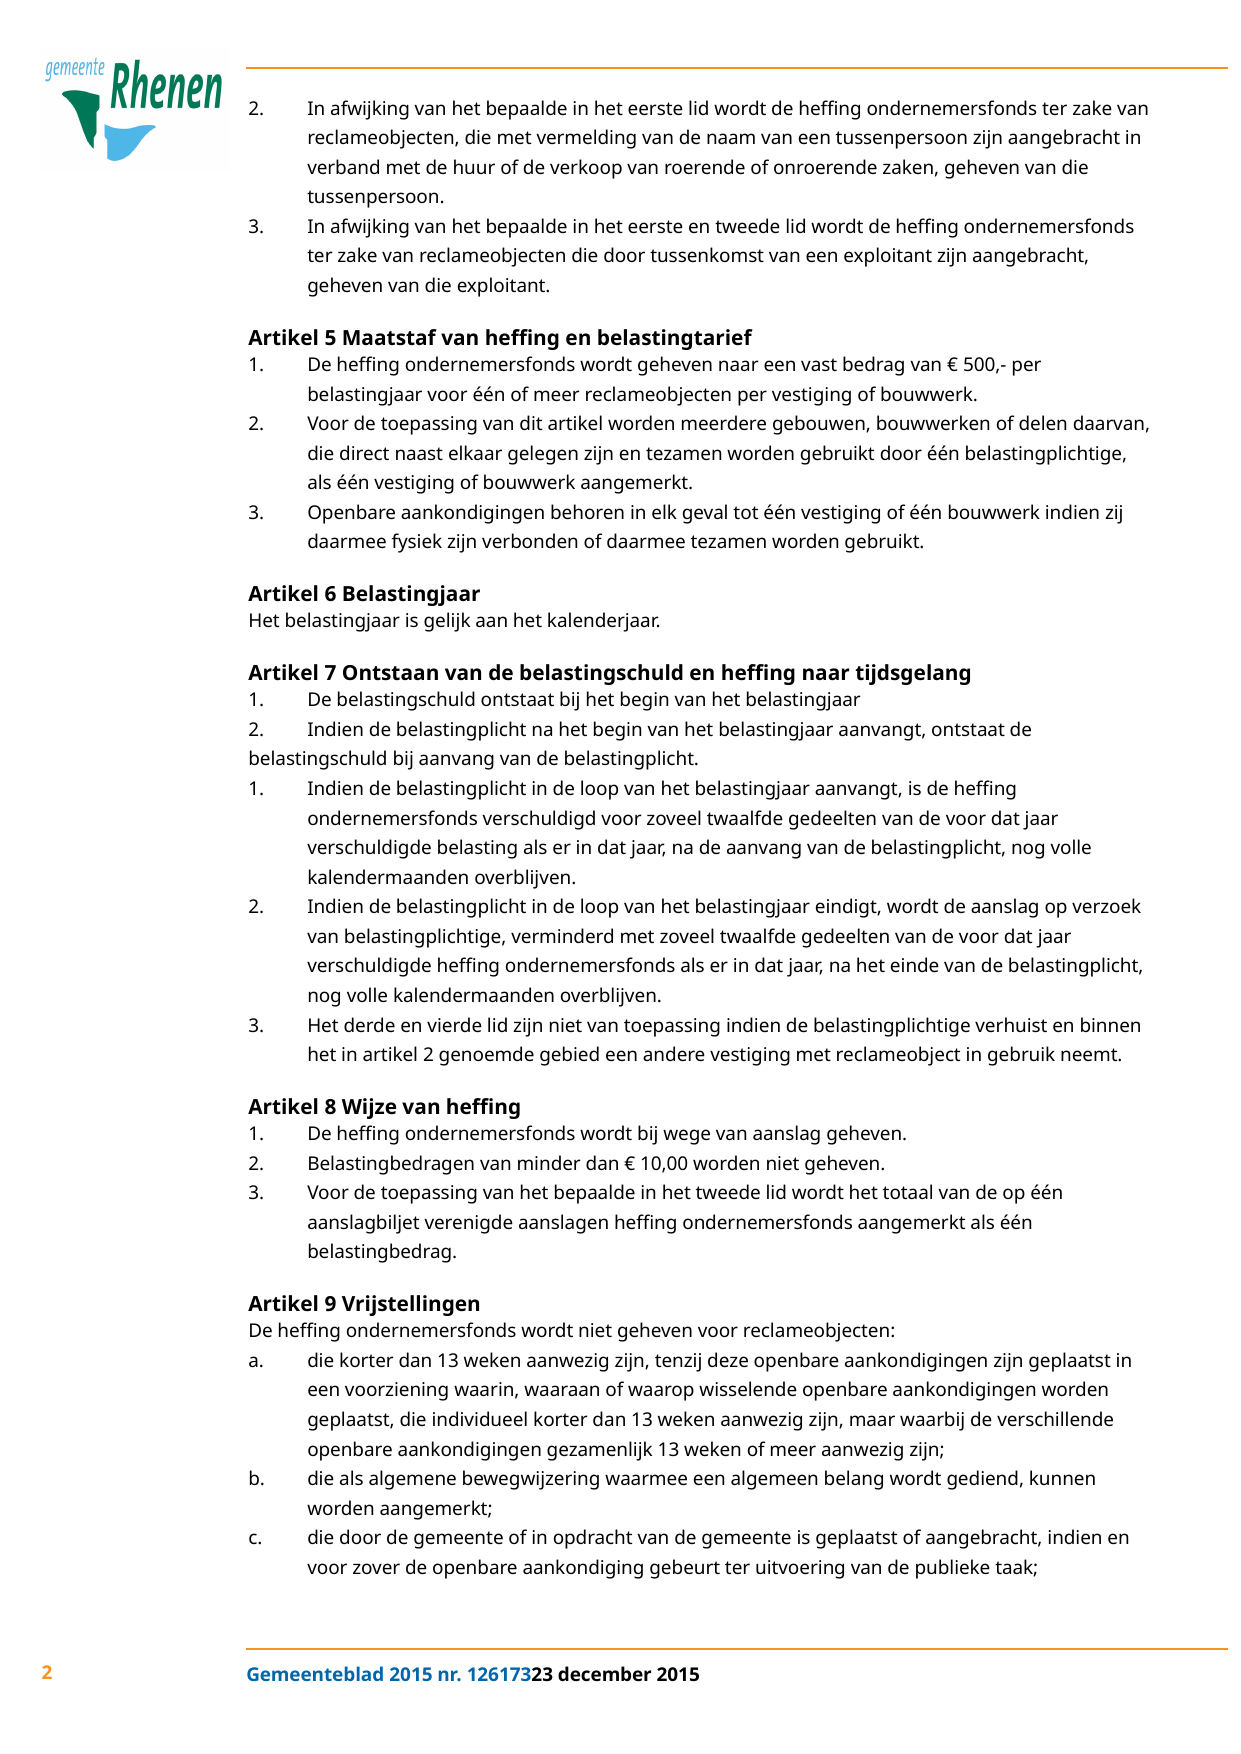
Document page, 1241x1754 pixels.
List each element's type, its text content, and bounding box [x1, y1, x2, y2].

list De heffing ondernemersfonds wordt bij wege van aanslag geheven. [248, 1120, 1152, 1146]
list In afwijking van het bepaalde in het eerste en tweede lid wordt de heffing ondernemersfonds ter zake van reclameobjecten die door tussenkomst van een exploitant zijn aangebracht, geheven van die exploitant. [248, 213, 1152, 298]
text Artikel 6 Belastingjaar [248, 579, 1152, 607]
list In afwijking van het bepaalde in het eerste lid wordt de heffing ondernemersfonds ter zake van reclameobjecten, die met vermelding van de naam van een tussenpersoon zijn aangebracht in verband met de huur of de verkoop van roerende of onroerende zaken, geheven van die tussenpersoon. [248, 95, 1152, 209]
list Indien de belastingplicht in de loop van het belastingjaar aanvangt, is de heffing ondernemersfonds verschuldigd voor zoveel twaalfde gedeelten van de voor dat jaar verschuldigde belasting als er in dat jaar, na de aanvang van de belastingplicht, nog volle kalendermaanden overblijven. [248, 775, 1152, 889]
list Openbare aankondigingen behoren in elk geval tot één vestiging of één bouwwerk indien zij daarmee fysiek zijn verbonden of daarmee tezamen worden gebruikt. [248, 499, 1152, 554]
list Voor de toepassing van het bepaalde in het tweede lid wordt het totaal van de op één aanslagbiljet verenigde aanslagen heffing ondernemersfonds aangemerkt als één belastingbedrag. [248, 1179, 1152, 1264]
list Belastingbedragen van minder dan € 10,00 worden niet geheven. [248, 1150, 1152, 1176]
list die als algemene bewegwijzering waarmee een algemeen belang wordt gediend, kunnen worden aangemerkt; [248, 1465, 1152, 1521]
text Artikel 7 Ontstaan van de belastingschuld en heffing naar tijdsgelang [248, 658, 1152, 686]
list De heffing ondernemersfonds wordt geheven naar een vast bedrag van € 500,- per belastingjaar voor één of meer reclameobjecten per vestiging of bouwwerk. [248, 351, 1152, 406]
list Indien de belastingplicht na het begin van het belastingjaar aanvangt, ontstaat de [248, 716, 1152, 742]
text Artikel 5 Maatstaf van heffing en belastingtarief [248, 323, 1152, 351]
picture [41, 47, 231, 172]
list De belastingschuld ontstaat bij het begin van het belastingjaar [248, 686, 1152, 712]
list Indien de belastingplicht in de loop van het belastingjaar eindigt, wordt de aanslag op verzoek van belastingplichtige, verminderd met zoveel twaalfde gedeelten van de voor dat jaar verschuldigde heffing ondernemersfonds als er in dat jaar, na het einde van de belastingplicht, nog volle kalendermaanden overblijven. [248, 893, 1152, 1008]
list Het derde en vierde lid zijn niet van toepassing indien de belastingplichtige verhuist en binnen het in artikel 2 genoemde gebied een andere vestiging met reclameobject in gebruik neemt. [248, 1012, 1152, 1067]
list die korter dan 13 weken aanwezig zijn, tenzij deze openbare aankondigingen zijn geplaatst in een voorziening waarin, waaraan of waarop wisselende openbare aankondigingen worden geplaatst, die individueel korter dan 13 weken aanwezig zijn, maar waarbij de verschillende openbare aankondigingen gezamenlijk 13 weken of meer aanwezig zijn; [248, 1347, 1152, 1461]
text belastingschuld bij aanvang van de belastingplicht. [248, 746, 1152, 771]
text De heffing ondernemersfonds wordt niet geheven voor reclameobjecten: [248, 1317, 1152, 1343]
list Voor de toepassing van dit artikel worden meerdere gebouwen, bouwwerken of delen daarvan, die direct naast elkaar gelegen zijn en tezamen worden gebruikt door één belastingplichtige, als één vestiging of bouwwerk aangemerkt. [248, 410, 1152, 495]
text Het belastingjaar is gelijk aan het kalenderjaar. [248, 607, 1152, 633]
text Artikel 8 Wijze van heffing [248, 1092, 1152, 1120]
list die door de gemeente of in opdracht van de gemeente is geplaatst of aangebracht, indien en voor zover de openbare aankondiging gebeurt ter uitvoering van de publieke taak; [248, 1524, 1152, 1580]
text Artikel 9 Vrijstellingen [248, 1289, 1152, 1317]
